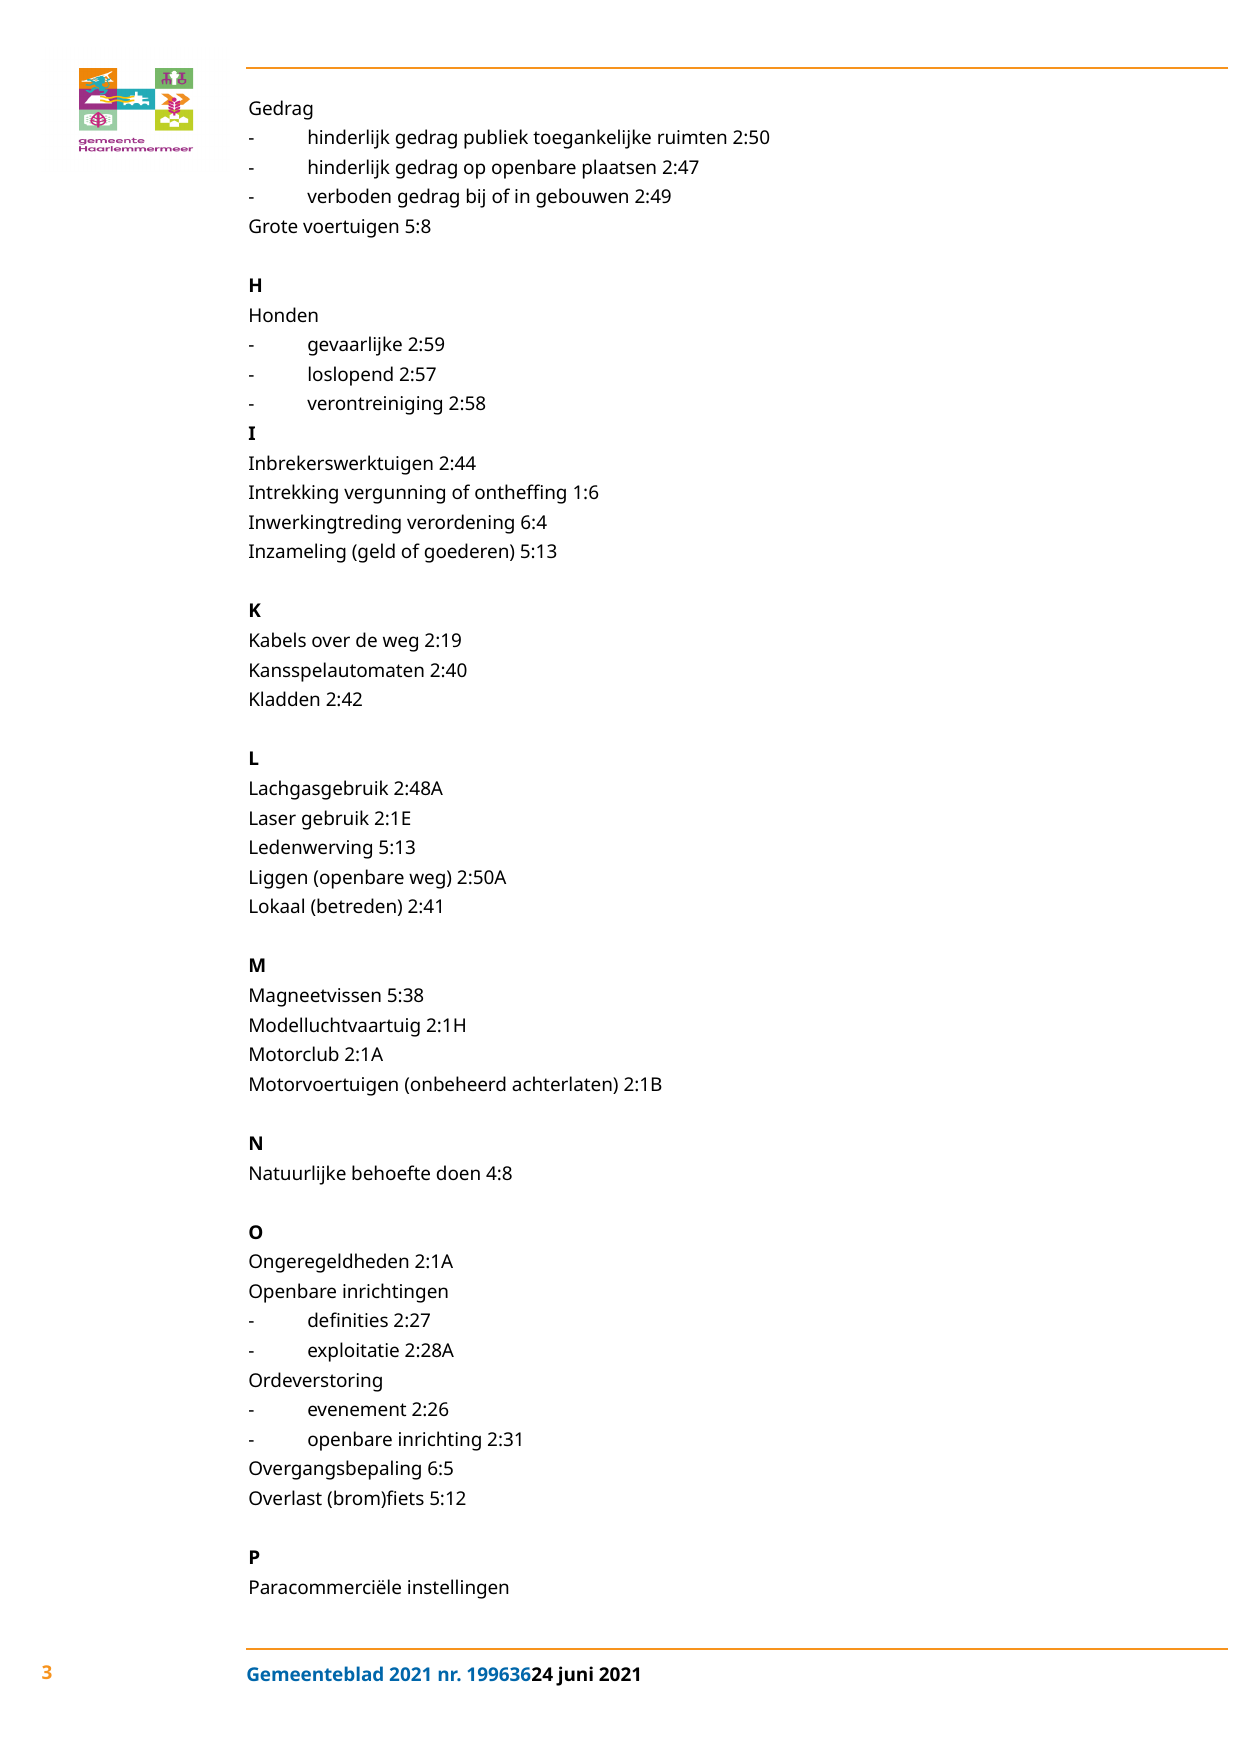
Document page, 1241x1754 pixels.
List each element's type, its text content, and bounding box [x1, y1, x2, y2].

list hinderlijk gedrag op openbare plaatsen 2:47 [248, 154, 1152, 180]
text Kansspelautomaten 2:40 [248, 657, 1152, 683]
text M [248, 953, 1152, 978]
text I [248, 420, 1152, 446]
text Ledenwerving 5:13 [248, 834, 1152, 860]
text Ordeverstoring [248, 1367, 1152, 1393]
text H [248, 272, 1152, 298]
text Grote voertuigen 5:8 [248, 213, 1152, 239]
text P [248, 1544, 1152, 1570]
text Ongeregeldheden 2:1A [248, 1248, 1152, 1274]
text Intrekking vergunning of ontheffing 1:6 [248, 479, 1152, 505]
list loslopend 2:57 [248, 361, 1152, 387]
text Inwerkingtreding verordening 6:4 [248, 509, 1152, 535]
picture [41, 47, 231, 172]
text Lokaal (betreden) 2:41 [248, 893, 1152, 919]
text Motorclub 2:1A [248, 1041, 1152, 1067]
text Inbrekerswerktuigen 2:44 [248, 450, 1152, 476]
text Overlast (brom)fiets 5:12 [248, 1485, 1152, 1511]
list verontreiniging 2:58 [248, 391, 1152, 416]
text Kladden 2:42 [248, 686, 1152, 712]
list openbare inrichting 2:31 [248, 1426, 1152, 1452]
list hinderlijk gedrag publiek toegankelijke ruimten 2:50 [248, 124, 1152, 150]
list verboden gedrag bij of in gebouwen 2:49 [248, 183, 1152, 209]
text Overgangsbepaling 6:5 [248, 1456, 1152, 1481]
text O [248, 1219, 1152, 1245]
list exploitatie 2:28A [248, 1337, 1152, 1363]
text K [248, 598, 1152, 623]
text Motorvoertuigen (onbeheerd achterlaten) 2:1B [248, 1071, 1152, 1097]
text Paracommerciële instellingen [248, 1574, 1152, 1600]
list definities 2:27 [248, 1308, 1152, 1333]
text Gedrag [248, 95, 1152, 121]
text Kabels over de weg 2:19 [248, 627, 1152, 653]
text Openbare inrichtingen [248, 1278, 1152, 1304]
text Laser gebruik 2:1E [248, 805, 1152, 831]
text Liggen (openbare weg) 2:50A [248, 864, 1152, 890]
text Lachgasgebruik 2:48A [248, 775, 1152, 801]
text L [248, 746, 1152, 771]
text Modelluchtvaartuig 2:1H [248, 1012, 1152, 1038]
text Natuurlijke behoefte doen 4:8 [248, 1160, 1152, 1186]
list evenement 2:26 [248, 1396, 1152, 1422]
text Magneetvissen 5:38 [248, 982, 1152, 1008]
text Honden [248, 302, 1152, 328]
text Inzameling (geld of goederen) 5:13 [248, 538, 1152, 564]
text N [248, 1130, 1152, 1156]
list gevaarlijke 2:59 [248, 331, 1152, 357]
